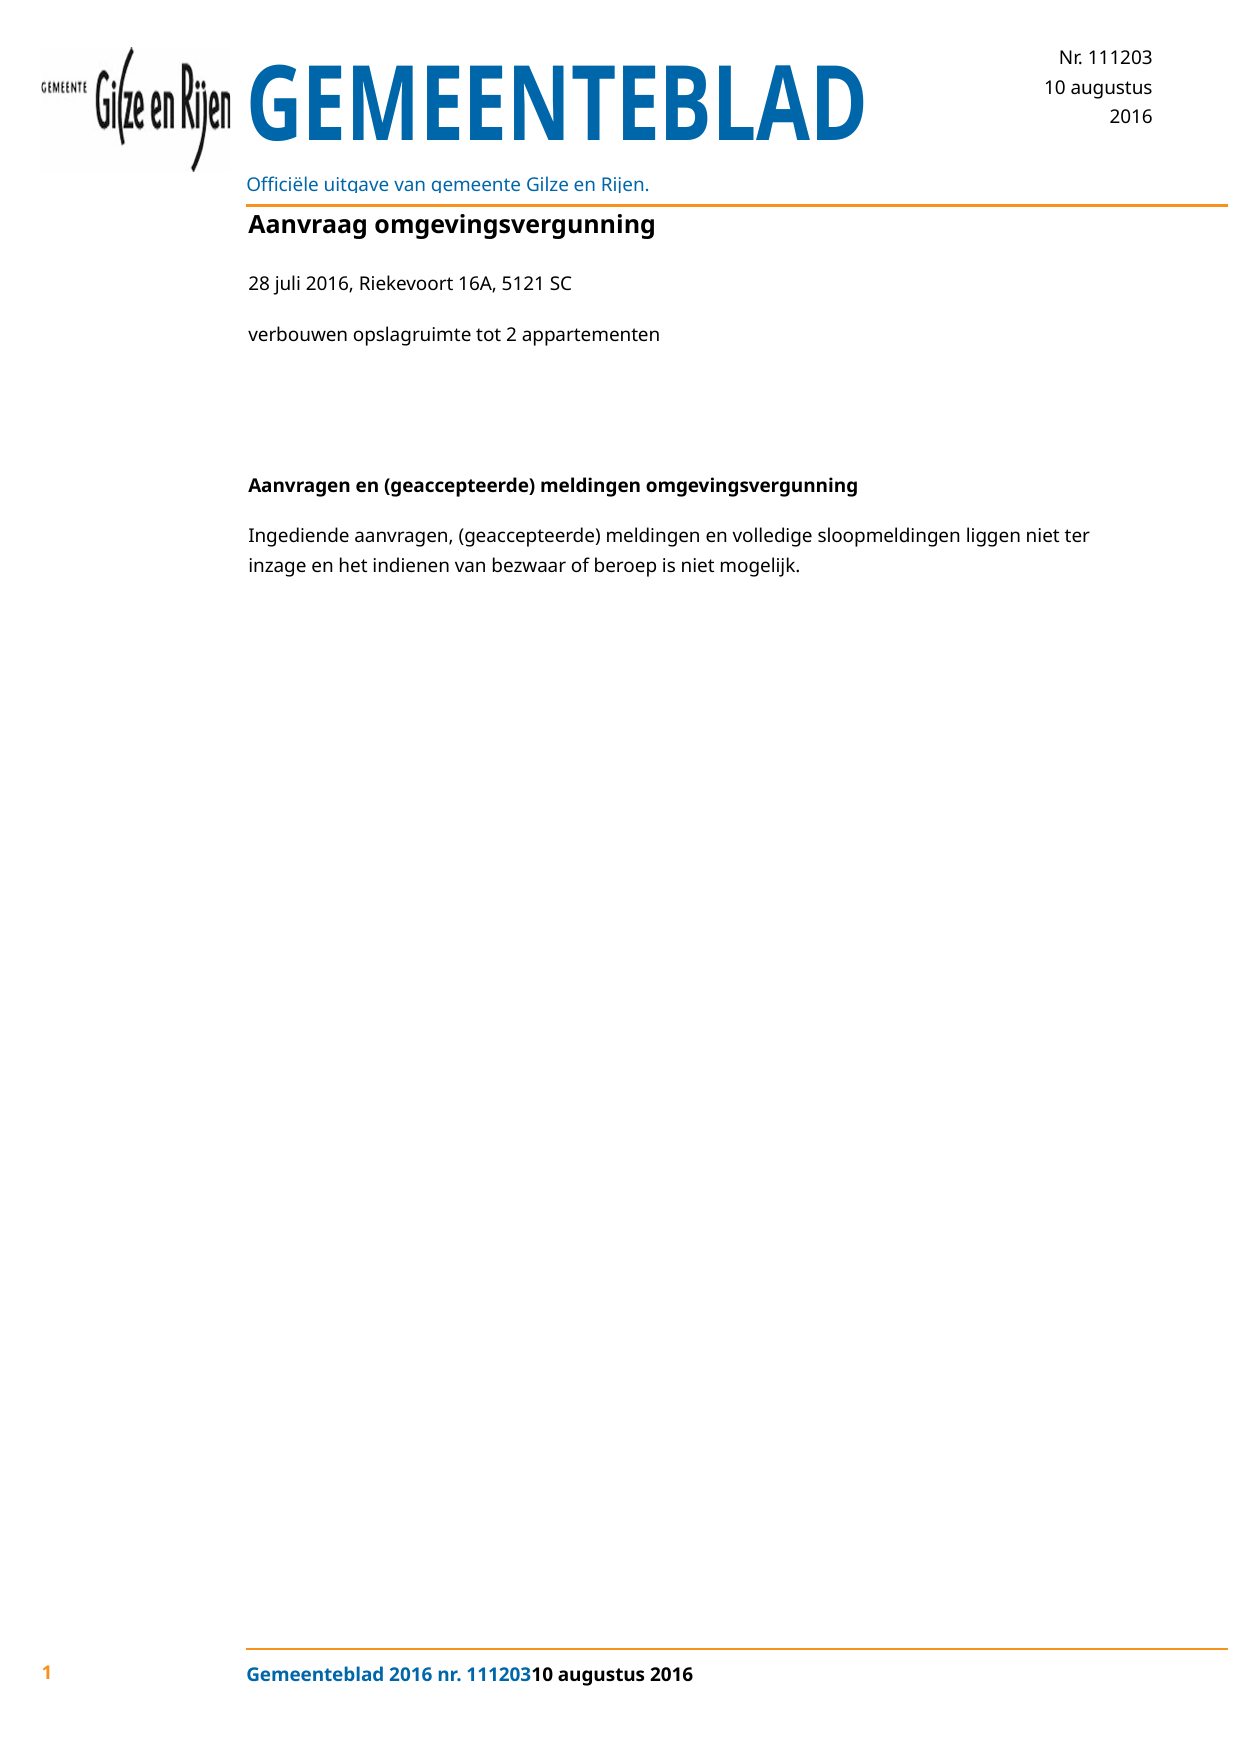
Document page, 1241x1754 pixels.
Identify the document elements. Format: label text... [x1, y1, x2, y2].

text Aanvragen en (geaccepteerde) meldingen omgevingsvergunning [248, 472, 1152, 498]
text 28 juli 2016, Riekevoort 16A, 5121 SC [248, 270, 1152, 296]
text verbouwen opslagruimte tot 2 appartementen [248, 321, 1152, 346]
picture [41, 47, 231, 172]
text Ingediende aanvragen, (geaccepteerde) meldingen en volledige sloopmeldingen liggen niet ter inzage en het indienen van bezwaar of beroep is niet mogelijk. [248, 522, 1152, 578]
text Aanvraag omgevingsvergunning [248, 207, 1152, 241]
